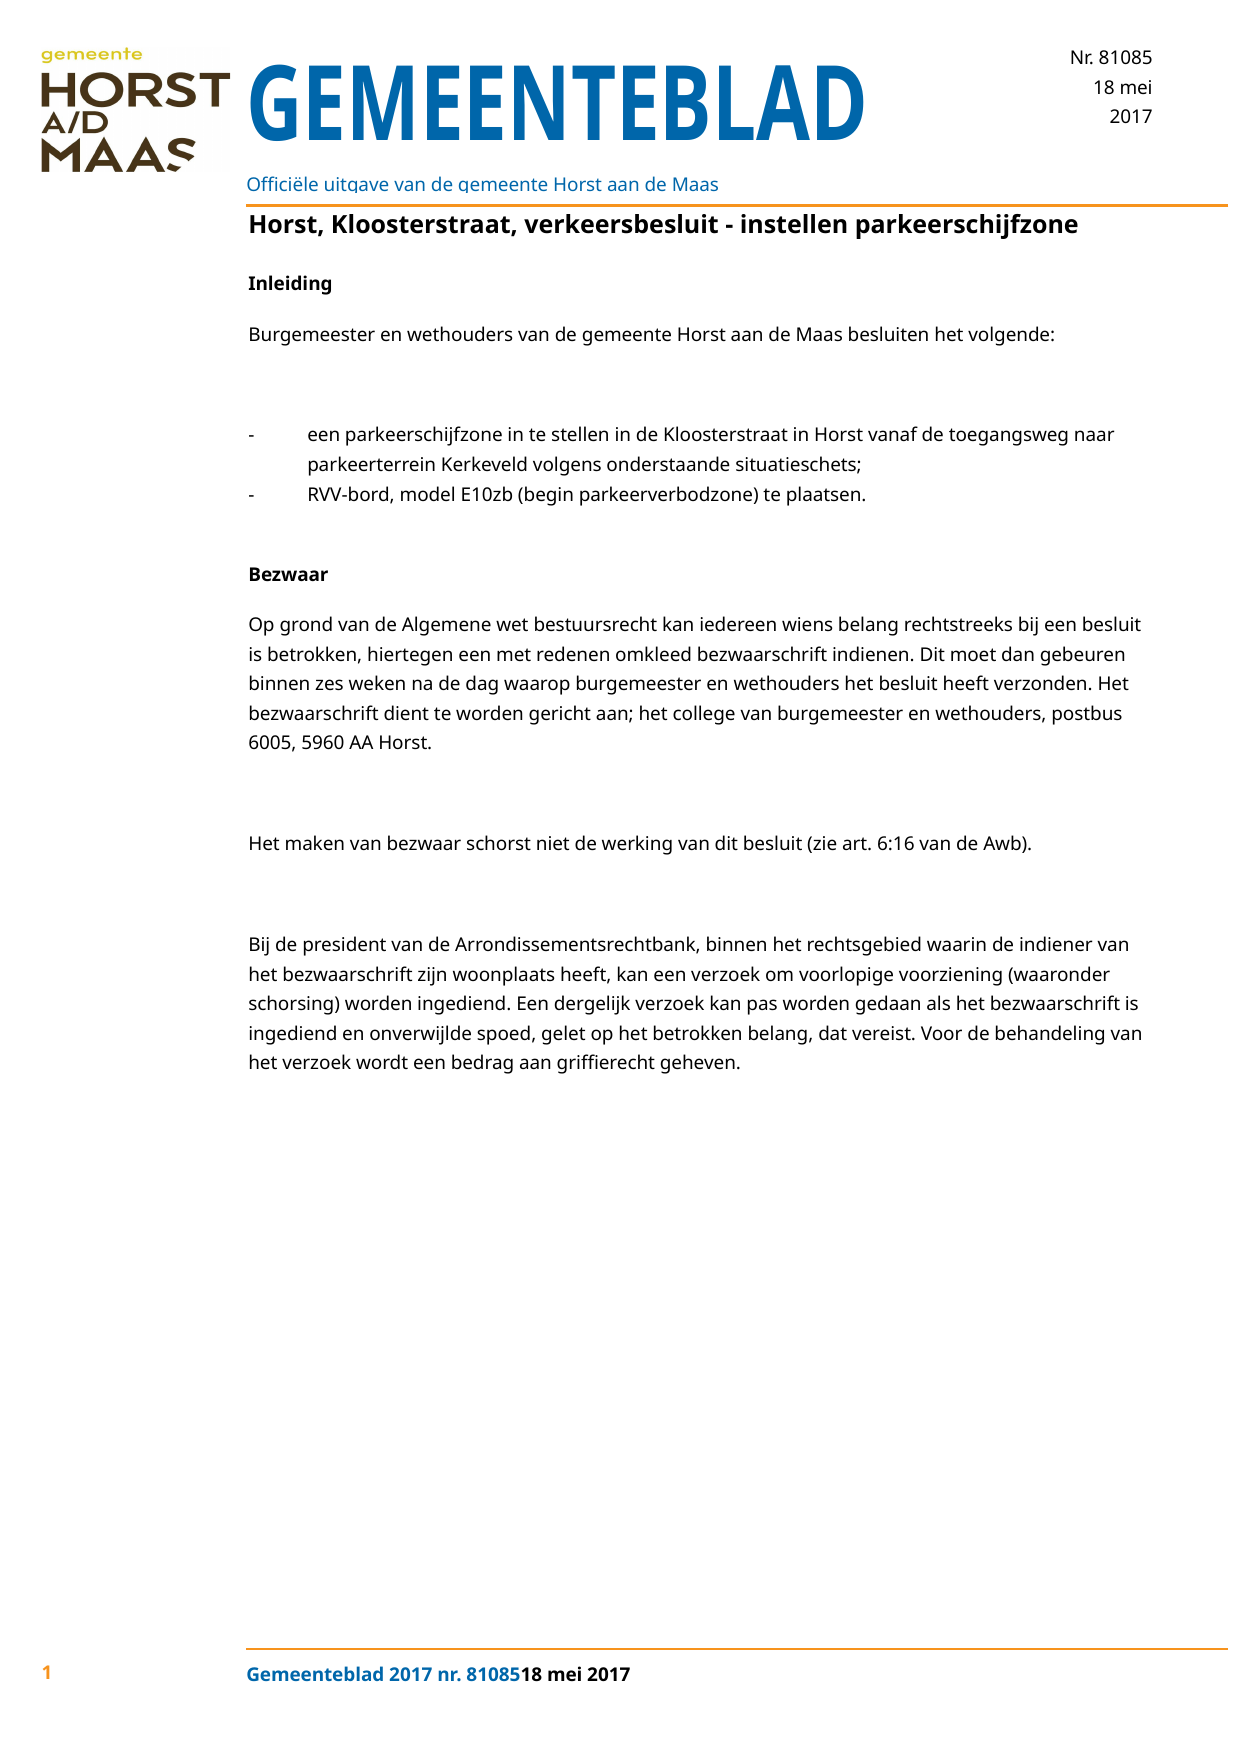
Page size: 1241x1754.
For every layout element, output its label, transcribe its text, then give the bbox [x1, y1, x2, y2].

text Burgemeester en wethouders van de gemeente Horst aan de Maas besluiten het volgende: [248, 321, 1152, 346]
text Inleiding [248, 270, 1152, 296]
text Bij de president van de Arrondissementsrechtbank, binnen het rechtsgebied waarin de indiener van het bezwaarschrift zijn woonplaats heeft, kan een verzoek om voorlopige voorziening (waaronder schorsing) worden ingediend. Een dergelijk verzoek kan pas worden gedaan als het bezwaarschrift is ingediend en onverwijlde spoed, gelet op het betrokken belang, dat vereist. Voor de behandeling van het verzoek wordt een bedrag aan griffierecht geheven. [248, 931, 1152, 1075]
text Horst, Kloosterstraat, verkeersbesluit - instellen parkeerschijfzone [248, 207, 1152, 241]
text Het maken van bezwaar schorst niet de werking van dit besluit (zie art. 6:16 van de Awb). [248, 830, 1152, 856]
text Op grond van de Algemene wet bestuursrecht kan iedereen wiens belang rechtstreeks bij een besluit is betrokken, hiertegen een met redenen omkleed bezwaarschrift indienen. Dit moet dan gebeuren binnen zes weken na de dag waarop burgemeester en wethouders het besluit heeft verzonden. Het bezwaarschrift dient te worden gericht aan; het college van burgemeester en wethouders, postbus 6005, 5960 AA Horst. [248, 611, 1152, 755]
picture [41, 47, 231, 172]
list een parkeerschijfzone in te stellen in de Kloosterstraat in Horst vanaf de toegangsweg naar parkeerterrein Kerkeveld volgens onderstaande situatieschets; [248, 422, 1152, 477]
text Bezwaar [248, 561, 1152, 586]
list RVV-bord, model E10zb (begin parkeerverbodzone) te plaatsen. [248, 481, 1152, 506]
